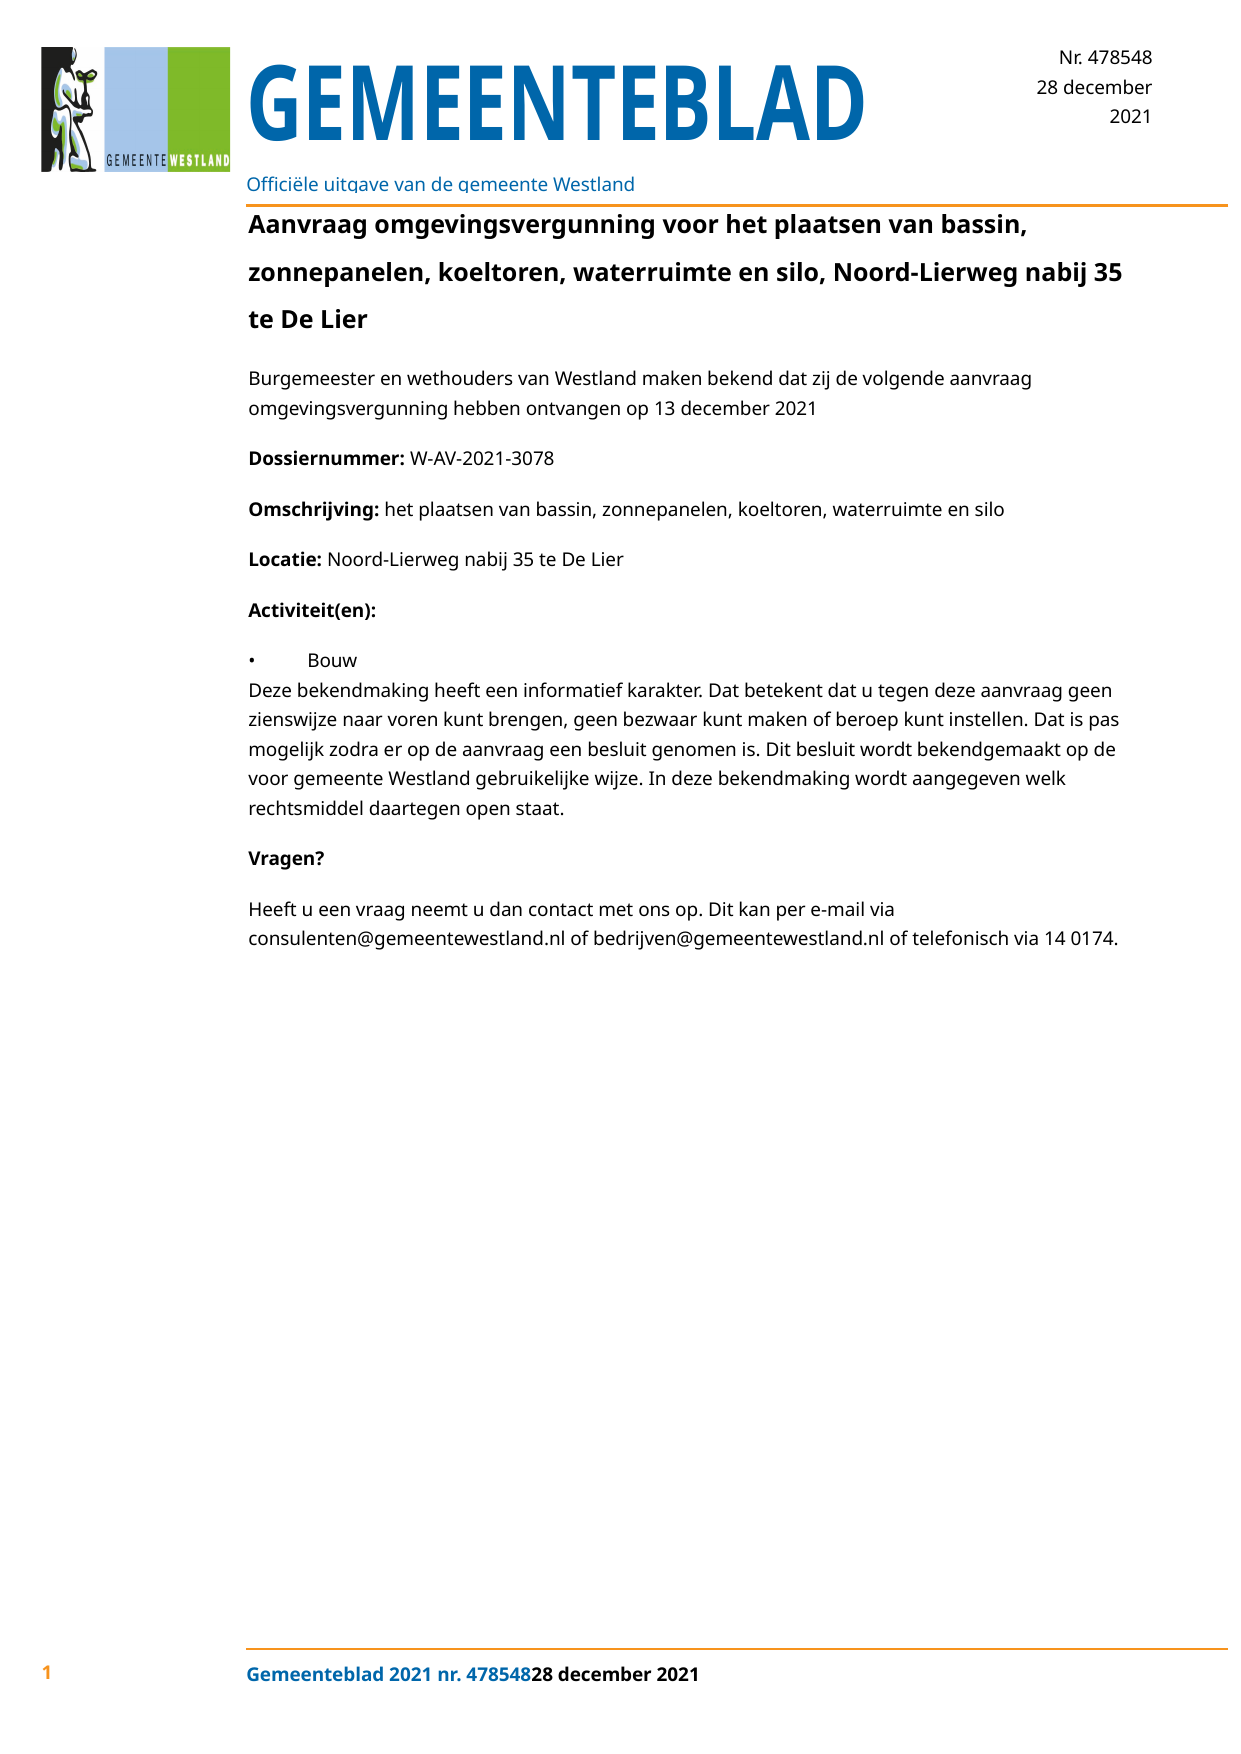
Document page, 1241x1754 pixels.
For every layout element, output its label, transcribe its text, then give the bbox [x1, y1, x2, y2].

list Bouw [248, 647, 1152, 673]
text Omschrijving: het plaatsen van bassin, zonnepanelen, koeltoren, waterruimte en silo [248, 496, 1152, 522]
text Activiteit(en): [248, 597, 1152, 622]
picture [41, 47, 231, 172]
text Locatie: Noord-Lierweg nabij 35 te De Lier [248, 546, 1152, 572]
text Dossiernummer: W-AV-2021-3078 [248, 446, 1152, 471]
text Vragen? [248, 846, 1152, 871]
text Aanvraag omgevingsvergunning voor het plaatsen van bassin, zonnepanelen, koeltoren, waterruimte en silo, Noord-Lierweg nabij 35 te De Lier [248, 207, 1152, 336]
text Deze bekendmaking heeft een informatief karakter. Dat betekent dat u tegen deze aanvraag geen zienswijze naar voren kunt brengen, geen bezwaar kunt maken of beroep kunt instellen. Dat is pas mogelijk zodra er op de aanvraag een besluit genomen is. Dit besluit wordt bekendgemaakt op de voor gemeente Westland gebruikelijke wijze. In deze bekendmaking wordt aangegeven welk rechtsmiddel daartegen open staat. [248, 677, 1152, 821]
text Heeft u een vraag neemt u dan contact met ons op. Dit kan per e-mail via consulenten@gemeentewestland.nl of bedrijven@gemeentewestland.nl of telefonisch via 14 0174. [248, 896, 1152, 951]
text Burgemeester en wethouders van Westland maken bekend dat zij de volgende aanvraag omgevingsvergunning hebben ontvangen op 13 december 2021 [248, 366, 1152, 421]
